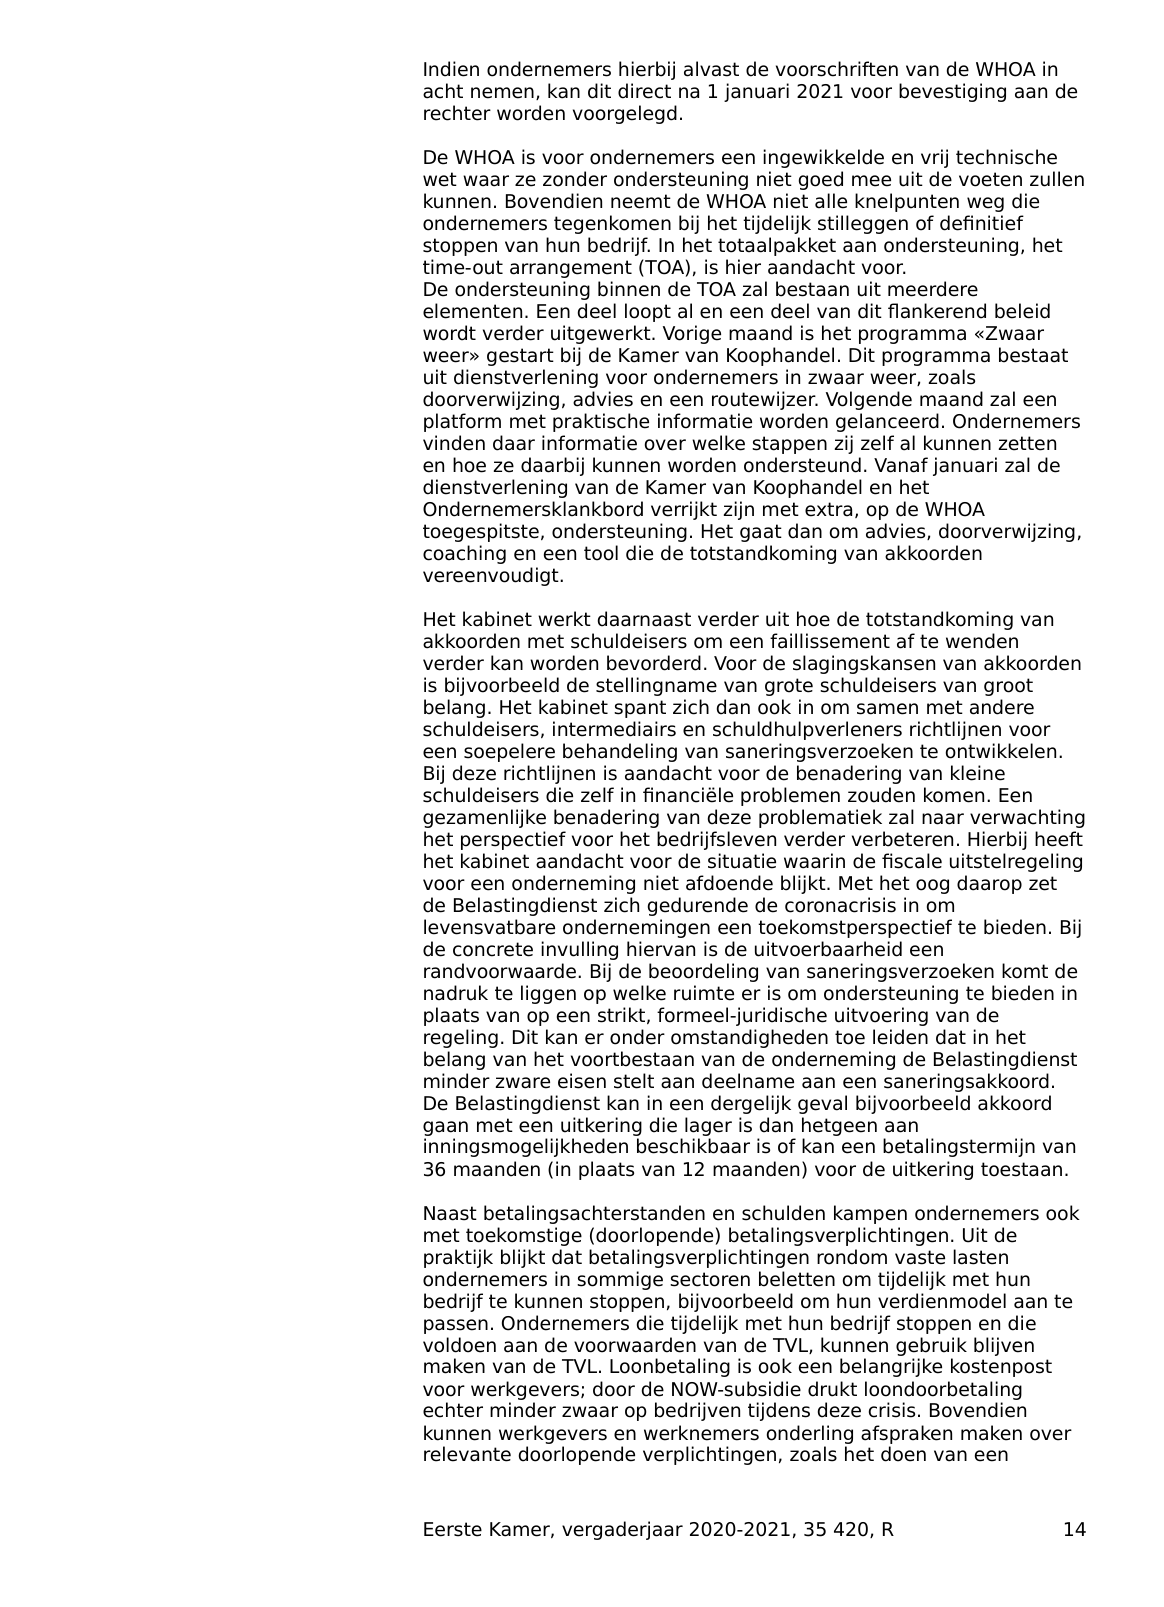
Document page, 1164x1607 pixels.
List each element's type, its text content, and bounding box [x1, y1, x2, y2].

text Naast betalingsachterstanden en schulden kampen ondernemers ook met toekomstige (doorlopende) betalingsverplichtingen. Uit de praktijk blijkt dat betalingsverplichtingen rondom vaste lasten ondernemers in sommige sectoren beletten om tijdelijk met hun bedrijf te kunnen stoppen, bijvoorbeeld om hun verdienmodel aan te passen. Ondernemers die tijdelijk met hun bedrijf stoppen en die voldoen aan de voorwaarden van de TVL, kunnen gebruik blijven maken van de TVL. Loonbetaling is ook een belangrijke kostenpost voor werkgevers; door de NOW-subsidie drukt loondoorbetaling echter minder zwaar op bedrijven tijdens deze crisis. Bovendien kunnen werkgevers en werknemers onderling afspraken maken over relevante doorlopende verplichtingen, zoals het doen van een [422, 1203, 1087, 1466]
text De WHOA is voor ondernemers een ingewikkelde en vrij technische wet waar ze zonder ondersteuning niet goed mee uit de voeten zullen kunnen. Bovendien neemt de WHOA niet alle knelpunten weg die ondernemers tegenkomen bij het tijdelijk stilleggen of definitief stoppen van hun bedrijf. In het totaalpakket aan ondersteuning, het time-out arrangement (TOA), is hier aandacht voor. [422, 147, 1087, 279]
text Het kabinet werkt daarnaast verder uit hoe de totstandkoming van akkoorden met schuldeisers om een faillissement af te wenden verder kan worden bevorderd. Voor de slagingskansen van akkoorden is bijvoorbeeld de stellingname van grote schuldeisers van groot belang. Het kabinet spant zich dan ook in om samen met andere schuldeisers, intermediairs en schuldhulpverleners richtlijnen voor een soepelere behandeling van saneringsverzoeken te ontwikkelen. Bij deze richtlijnen is aandacht voor de benadering van kleine schuldeisers die zelf in financiële problemen zouden komen. Een gezamenlijke benadering van deze problematiek zal naar verwachting het perspectief voor het bedrijfsleven verder verbeteren. Hierbij heeft het kabinet aandacht voor de situatie waarin de fiscale uitstelregeling voor een onderneming niet afdoende blijkt. Met het oog daarop zet de Belastingdienst zich gedurende de coronacrisis in om levensvatbare ondernemingen een toekomstperspectief te bieden. Bij de concrete invulling hiervan is de uitvoerbaarheid een randvoorwaarde. Bij de beoordeling van saneringsverzoeken komt de nadruk te liggen op welke ruimte er is om ondersteuning te bieden in plaats van op een strikt, formeel-juridische uitvoering van de regeling. Dit kan er onder omstandigheden toe leiden dat in het belang van het voortbestaan van de onderneming de Belastingdienst minder zware eisen stelt aan deelname aan een saneringsakkoord. De Belastingdienst kan in een dergelijk geval bijvoorbeeld akkoord gaan met een uitkering die lager is dan hetgeen aan inningsmogelijkheden beschikbaar is of kan een betalingstermijn van 36 maanden (in plaats van 12 maanden) voor de uitkering toestaan. [422, 609, 1087, 1180]
text De ondersteuning binnen de TOA zal bestaan uit meerdere elementen. Een deel loopt al en een deel van dit flankerend beleid wordt verder uitgewerkt. Vorige maand is het programma «Zwaar weer» gestart bij de Kamer van Koophandel. Dit programma bestaat uit dienstverlening voor ondernemers in zwaar weer, zoals doorverwijzing, advies en een routewijzer. Volgende maand zal een platform met praktische informatie worden gelanceerd. Ondernemers vinden daar informatie over welke stappen zij zelf al kunnen zetten en hoe ze daarbij kunnen worden ondersteund. Vanaf januari zal de dienstverlening van de Kamer van Koophandel en het Ondernemersklankbord verrijkt zijn met extra, op de WHOA toegespitste, ondersteuning. Het gaat dan om advies, doorverwijzing, coaching en een tool die de totstandkoming van akkoorden vereenvoudigt. [422, 279, 1087, 587]
text Indien ondernemers hierbij alvast de voorschriften van de WHOA in acht nemen, kan dit direct na 1 januari 2021 voor bevestiging aan de rechter worden voorgelegd. [422, 59, 1087, 125]
